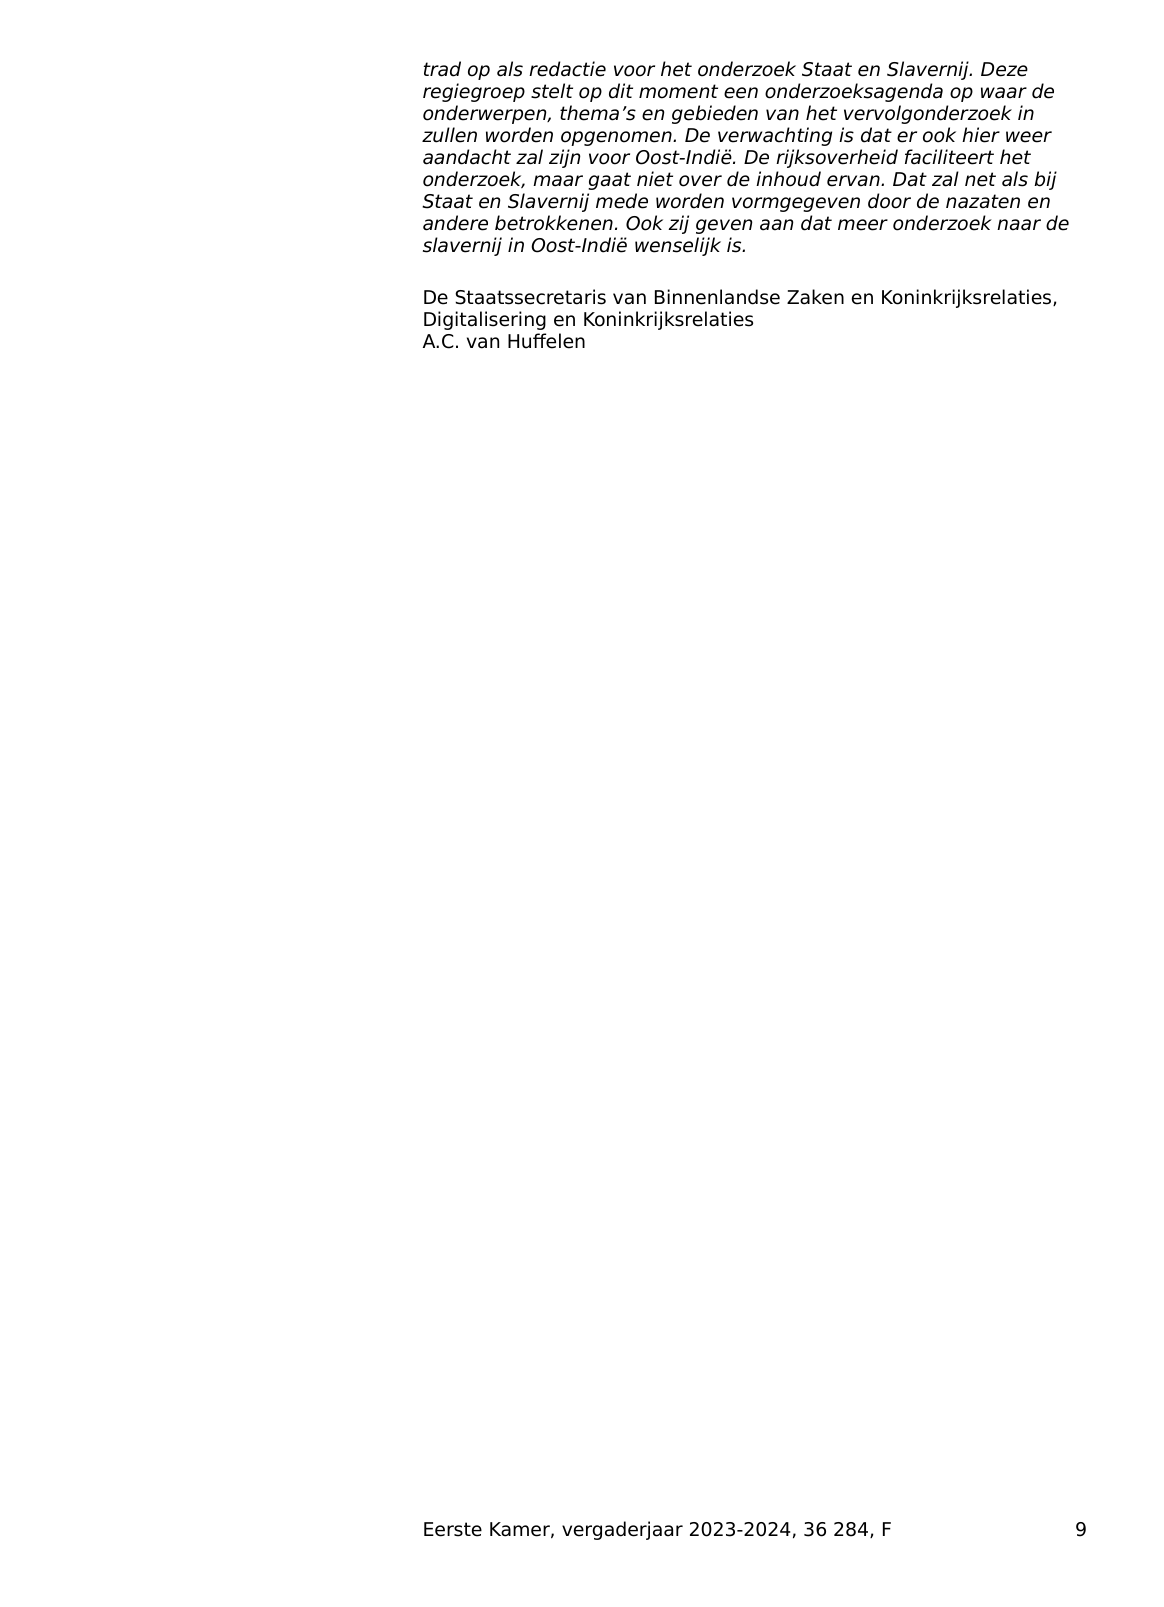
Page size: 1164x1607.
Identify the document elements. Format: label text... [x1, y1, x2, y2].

text De Staatssecretaris van Binnenlandse Zaken en Koninkrijksrelaties, Digitalisering en Koninkrijksrelaties A.C. van Huffelen [422, 287, 1087, 353]
text trad op als redactie voor het onderzoek Staat en Slavernij. Deze regiegroep stelt op dit moment een onderzoeksagenda op waar de onderwerpen, thema’s en gebieden van het vervolgonderzoek in zullen worden opgenomen. De verwachting is dat er ook hier weer aandacht zal zijn voor Oost-Indië. De rijksoverheid faciliteert het onderzoek, maar gaat niet over de inhoud ervan. Dat zal net als bij Staat en Slavernij mede worden vormgegeven door de nazaten en andere betrokkenen. Ook zij geven aan dat meer onderzoek naar de slavernij in Oost-Indië wenselijk is. [422, 59, 1087, 257]
